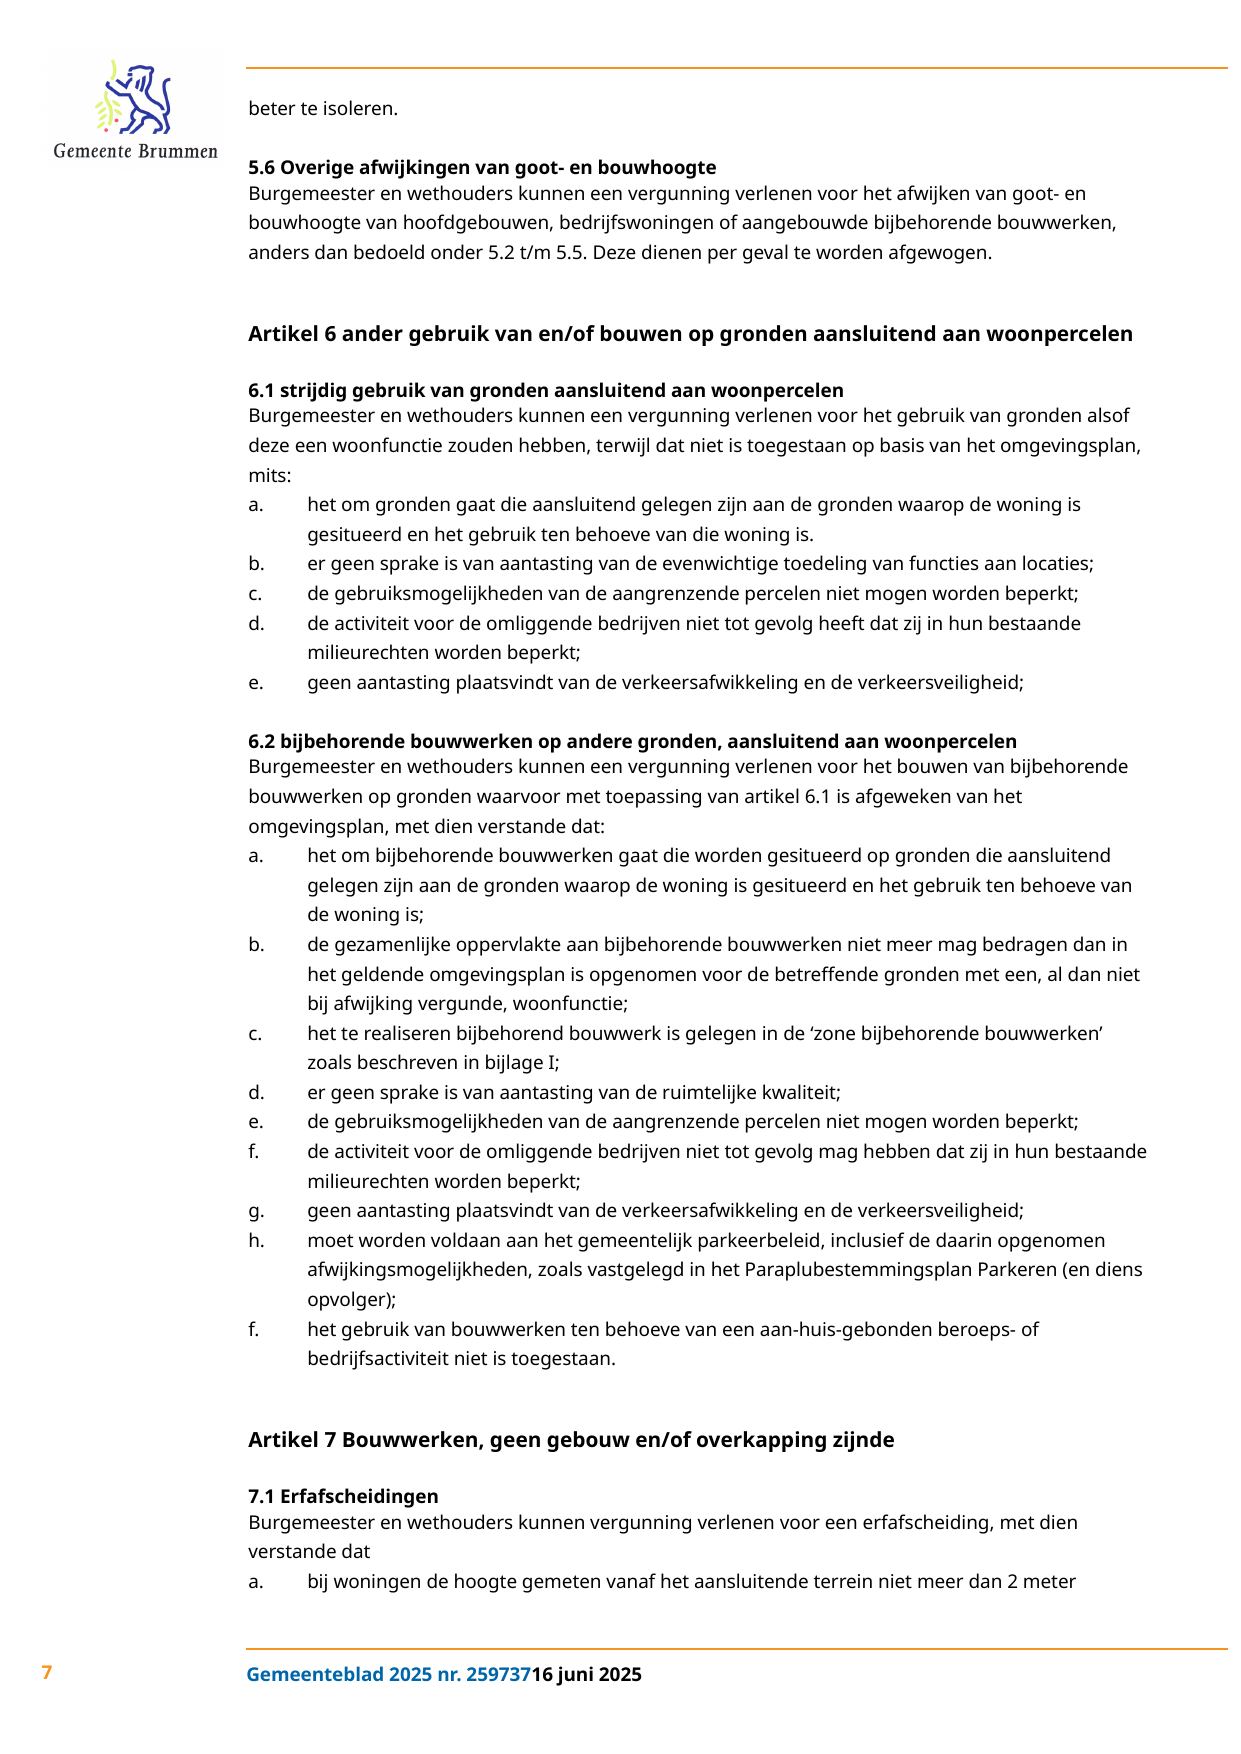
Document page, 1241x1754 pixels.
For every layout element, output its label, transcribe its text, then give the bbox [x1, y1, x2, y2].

list de gezamenlijke oppervlakte aan bijbehorende bouwwerken niet meer mag bedragen dan in het geldende omgevingsplan is opgenomen voor de betreffende gronden met een, al dan niet bij afwijking vergunde, woonfunctie; [248, 931, 1152, 1016]
picture [41, 47, 231, 172]
text Burgemeester en wethouders kunnen vergunning verlenen voor een erfafscheiding, met dien verstande dat [248, 1509, 1152, 1564]
text 7.1 Erfafscheidingen [248, 1483, 1152, 1509]
text Artikel 6 ander gebruik van en/of bouwen op gronden aansluitend aan woonpercelen [248, 319, 1152, 347]
list de gebruiksmogelijkheden van de aangrenzende percelen niet mogen worden beperkt; [248, 1109, 1152, 1134]
list het om bijbehorende bouwwerken gaat die worden gesitueerd op gronden die aansluitend gelegen zijn aan de gronden waarop de woning is gesitueerd en het gebruik ten behoeve van de woning is; [248, 842, 1152, 927]
text beter te isoleren. [248, 95, 1152, 121]
list moet worden voldaan aan het gemeentelijk parkeerbeleid, inclusief de daarin opgenomen afwijkingsmogelijkheden, zoals vastgelegd in het Paraplubestemmingsplan Parkeren (en diens opvolger); [248, 1227, 1152, 1312]
text Burgemeester en wethouders kunnen een vergunning verlenen voor het bouwen van bijbehorende bouwwerken op gronden waarvoor met toepassing van artikel 6.1 is afgeweken van het omgevingsplan, met dien verstande dat: [248, 754, 1152, 839]
list de activiteit voor de omliggende bedrijven niet tot gevolg heeft dat zij in hun bestaande milieurechten worden beperkt; [248, 610, 1152, 665]
list er geen sprake is van aantasting van de ruimtelijke kwaliteit; [248, 1079, 1152, 1105]
list de gebruiksmogelijkheden van de aangrenzende percelen niet mogen worden beperkt; [248, 580, 1152, 606]
list het om gronden gaat die aansluitend gelegen zijn aan de gronden waarop de woning is gesitueerd en het gebruik ten behoeve van die woning is. [248, 491, 1152, 547]
list geen aantasting plaatsvindt van de verkeersafwikkeling en de verkeersveiligheid; [248, 1197, 1152, 1223]
list geen aantasting plaatsvindt van de verkeersafwikkeling en de verkeersveiligheid; [248, 669, 1152, 694]
list de activiteit voor de omliggende bedrijven niet tot gevolg mag hebben dat zij in hun bestaande milieurechten worden beperkt; [248, 1138, 1152, 1194]
text Burgemeester en wethouders kunnen een vergunning verlenen voor het gebruik van gronden alsof deze een woonfunctie zouden hebben, terwijl dat niet is toegestaan op basis van het omgevingsplan, mits: [248, 403, 1152, 487]
list er geen sprake is van aantasting van de evenwichtige toedeling van functies aan locaties; [248, 551, 1152, 576]
text 6.1 strijdig gebruik van gronden aansluitend aan woonpercelen [248, 377, 1152, 403]
list bij woningen de hoogte gemeten vanaf het aansluitende terrein niet meer dan 2 meter [248, 1568, 1152, 1594]
text Artikel 7 Bouwwerken, geen gebouw en/of overkapping zijnde [248, 1425, 1152, 1454]
text 5.6 Overige afwijkingen van goot- en bouwhoogte [248, 154, 1152, 180]
text Burgemeester en wethouders kunnen een vergunning verlenen voor het afwijken van goot- en bouwhoogte van hoofdgebouwen, bedrijfswoningen of aangebouwde bijbehorende bouwwerken, anders dan bedoeld onder 5.2 t/m 5.5. Deze dienen per geval te worden afgewogen. [248, 180, 1152, 264]
list het gebruik van bouwwerken ten behoeve van een aan-huis-gebonden beroeps- of bedrijfsactiviteit niet is toegestaan. [248, 1316, 1152, 1371]
list het te realiseren bijbehorend bouwwerk is gelegen in de ‘zone bijbehorende bouwwerken’ zoals beschreven in bijlage I; [248, 1020, 1152, 1075]
text 6.2 bijbehorende bouwwerken op andere gronden, aansluitend aan woonpercelen [248, 728, 1152, 754]
